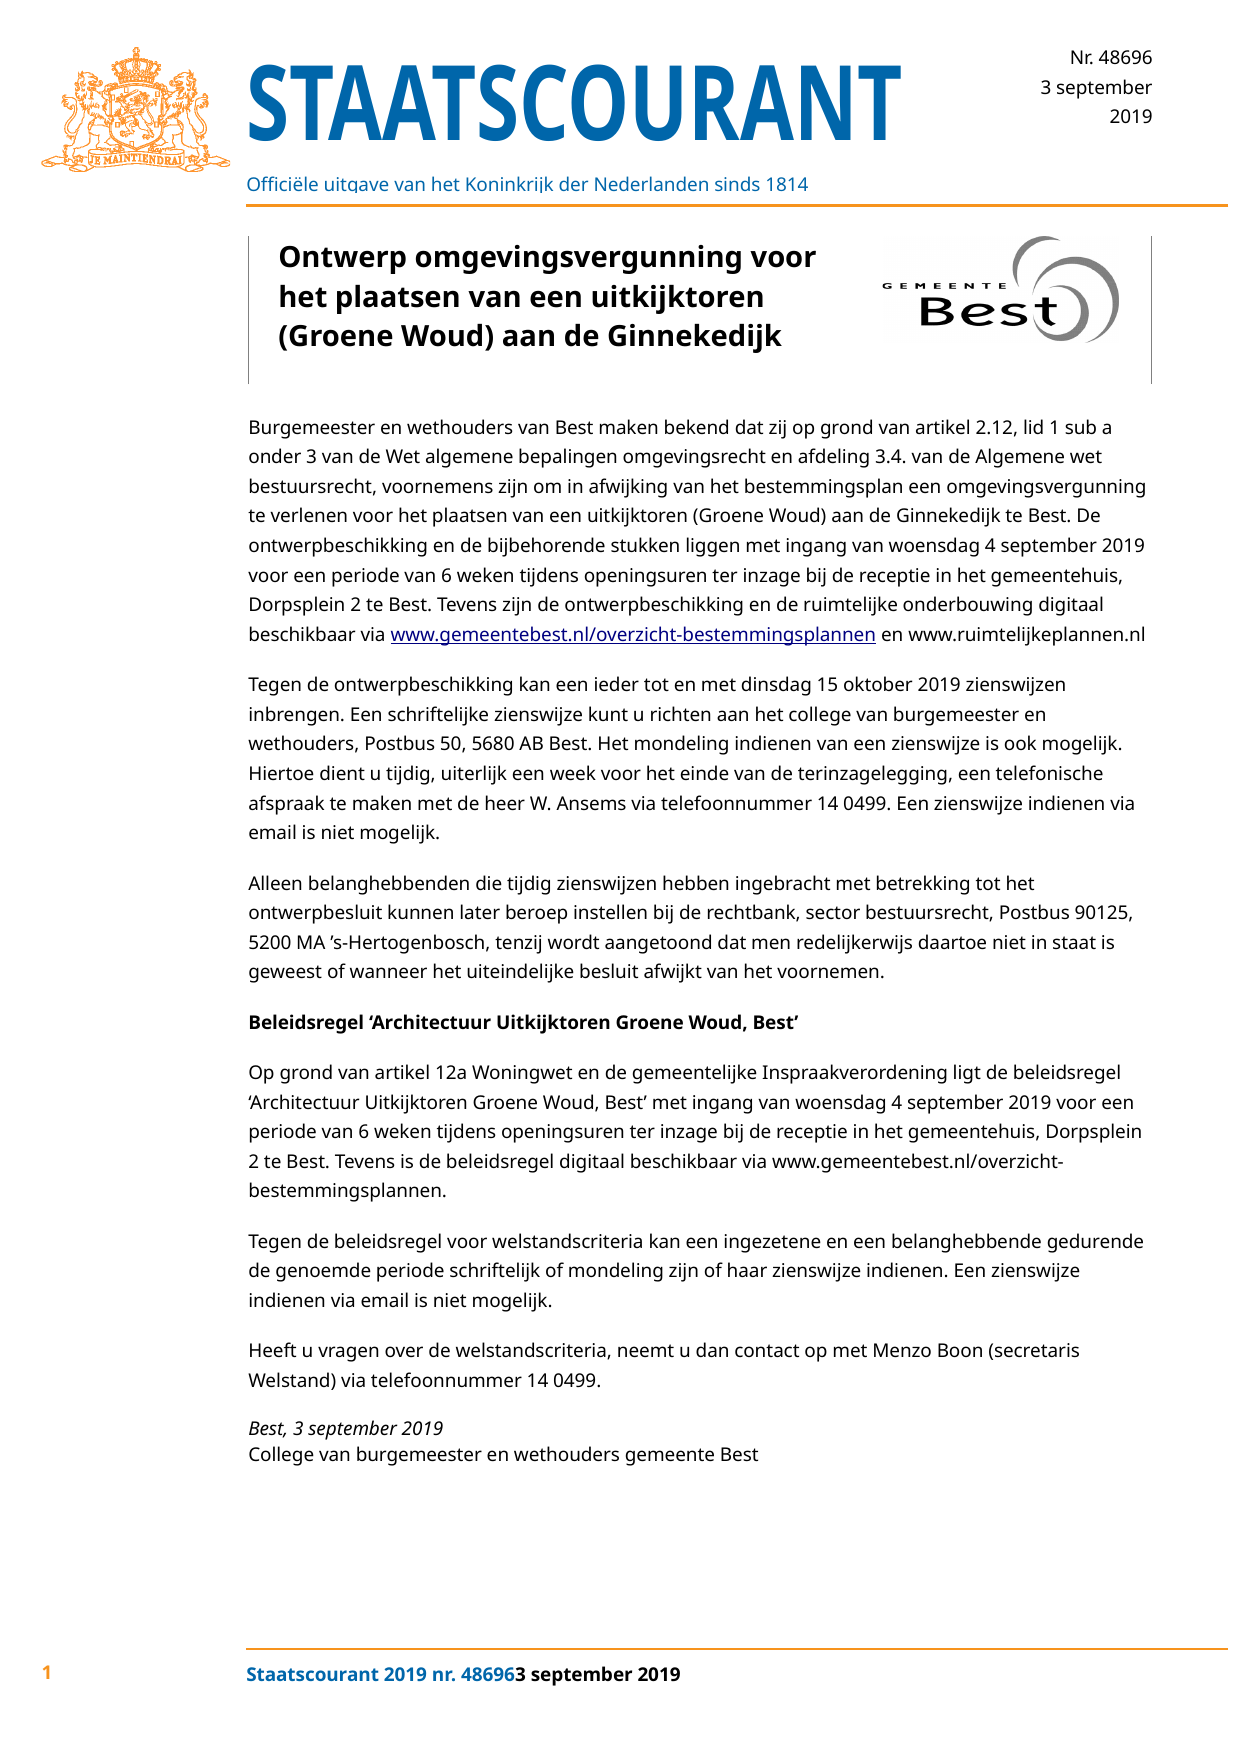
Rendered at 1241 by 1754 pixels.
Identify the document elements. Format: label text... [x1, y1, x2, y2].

text Heeft u vragen over de welstandscriteria, neemt u dan contact op met Menzo Boon (secretaris Welstand) via telefoonnummer 14 0499. [248, 1338, 1152, 1393]
table_header [850, 236, 882, 342]
table_header [850, 343, 1151, 384]
table_header [1119, 236, 1151, 342]
text Beleidsregel ‘Architectuur Uitkijktoren Groene Woud, Best’ [248, 1009, 1152, 1035]
text College van burgemeester en wethouders gemeente Best [248, 1441, 1152, 1467]
table_header Ontwerp omgevingsvergunning voor het plaatsen van een uitkijktoren (Groene Woud) aan de Ginnekedijk [249, 236, 850, 384]
picture [41, 47, 231, 172]
text Alleen belanghebbenden die tijdig zienswijzen hebben ingebracht met betrekking tot het ontwerpbesluit kunnen later beroep instellen bij de rechtbank, sector bestuursrecht, Postbus 90125, 5200 MA ’s-Hertogenbosch, tenzij wordt aangetoond dat men redelijkerwijs daartoe niet in staat is geweest of wanneer het uiteindelijke besluit afwijkt van het voornemen. [248, 870, 1152, 984]
text Tegen de ontwerpbeschikking kan een ieder tot en met dinsdag 15 oktober 2019 zienswijzen inbrengen. Een schriftelijke zienswijze kunt u richten aan het college van burgemeester en wethouders, Postbus 50, 5680 AB Best. Het mondeling indienen van een zienswijze is ook mogelijk. Hiertoe dient u tijdig, uiterlijk een week voor het einde van de terinzagelegging, een telefonische afspraak te maken met de heer W. Ansems via telefoonnummer 14 0499. Een zienswijze indienen via email is niet mogelijk. [248, 671, 1152, 845]
text Op grond van artikel 12a Woningwet en de gemeentelijke Inspraakverordening ligt de beleidsregel ‘Architectuur Uitkijktoren Groene Woud, Best’ met ingang van woensdag 4 september 2019 voor een periode van 6 weken tijdens openingsuren ter inzage bij de receptie in het gemeentehuis, Dorpsplein 2 te Best. Tevens is de beleidsregel digitaal beschikbaar via www.gemeentebest.nl/overzicht-bestemmingsplannen. [248, 1059, 1152, 1203]
text Best, 3 september 2019 [248, 1415, 1152, 1441]
picture [882, 236, 1119, 343]
text Burgemeester en wethouders van Best maken bekend dat zij op grond van artikel 2.12, lid 1 sub a onder 3 van de Wet algemene bepalingen omgevingsrecht en afdeling 3.4. van de Algemene wet bestuursrecht, voornemens zijn om in afwijking van het bestemmingsplan een omgevingsvergunning te verlenen voor het plaatsen van een uitkijktoren (Groene Woud) aan de Ginnekedijk te Best. De ontwerpbeschikking en de bijbehorende stukken liggen met ingang van woensdag 4 september 2019 voor een periode van 6 weken tijdens openingsuren ter inzage bij de receptie in het gemeentehuis, Dorpsplein 2 te Best. Tevens zijn de ontwerpbeschikking en de ruimtelijke onderbouwing digitaal beschikbaar via www.gemeentebest.nl/overzicht-bestemmingsplannen en www.ruimtelijkeplannen.nl [248, 414, 1152, 647]
text Tegen de beleidsregel voor welstandscriteria kan een ingezetene en een belanghebbende gedurende de genoemde periode schriftelijk of mondeling zijn of haar zienswijze indienen. Een zienswijze indienen via email is niet mogelijk. [248, 1228, 1152, 1313]
